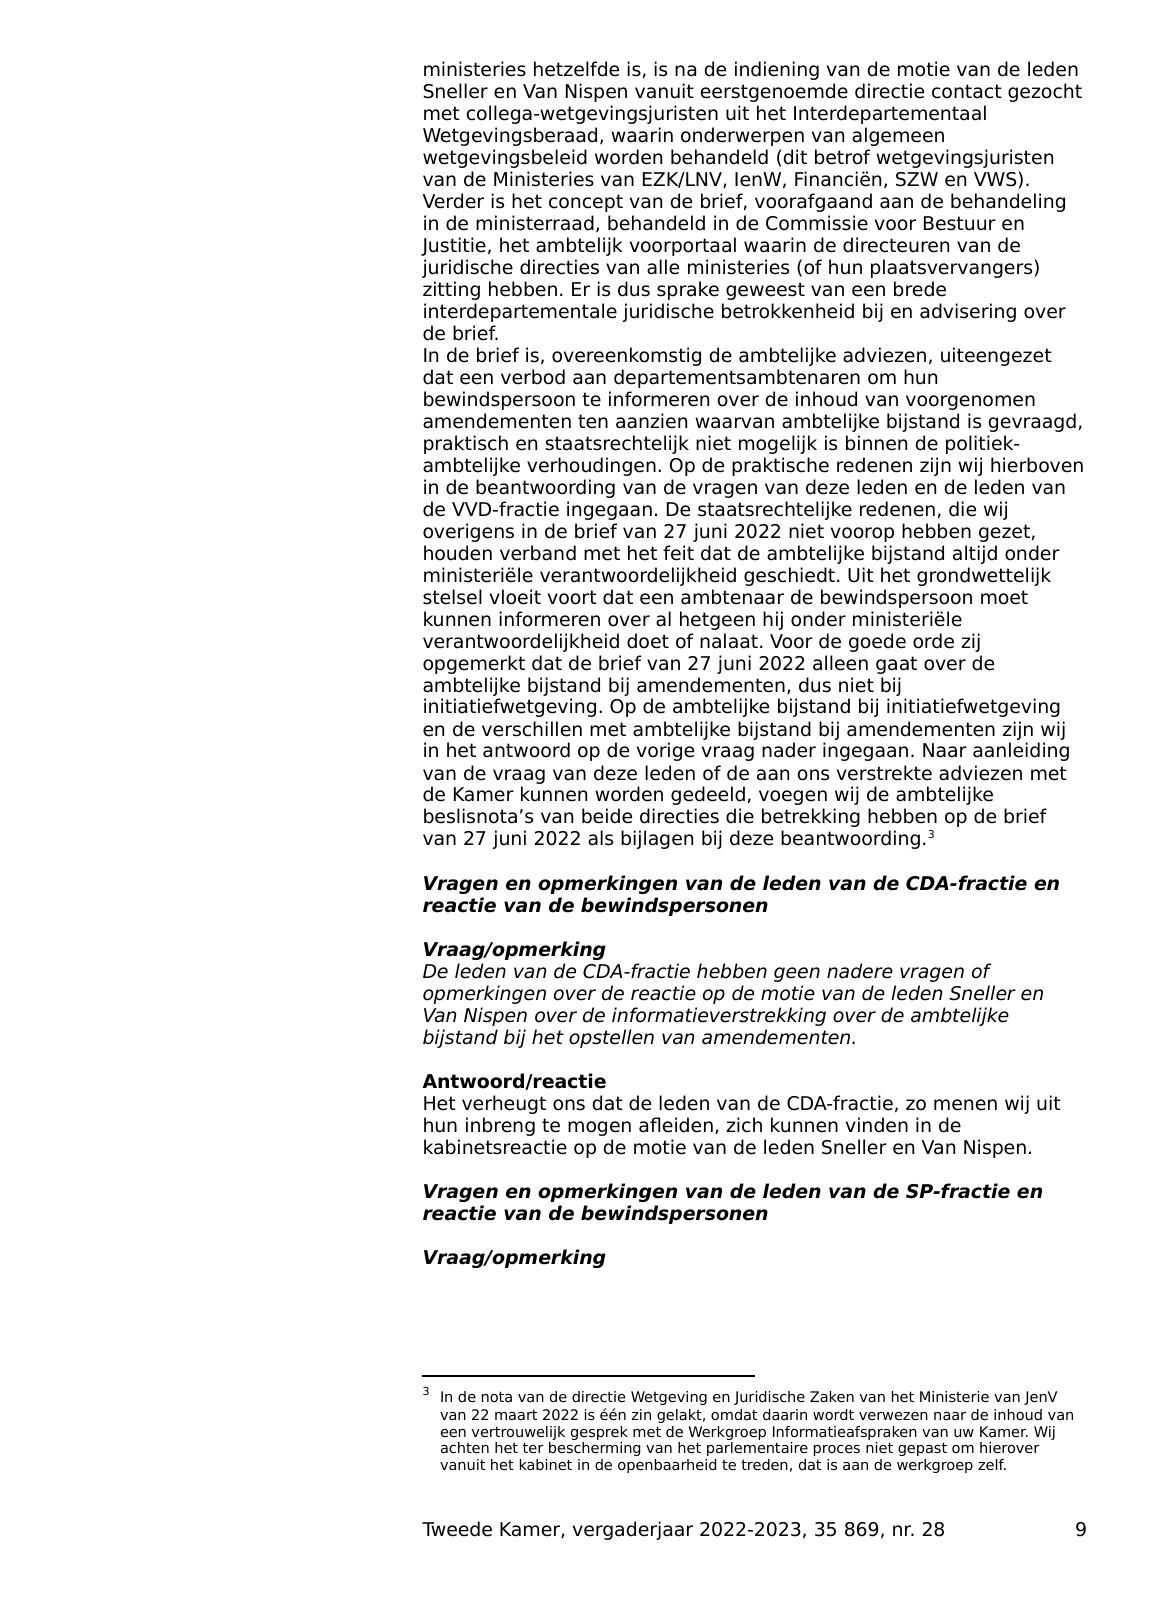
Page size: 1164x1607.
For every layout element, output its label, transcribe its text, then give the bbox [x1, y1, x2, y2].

text Vraag/opmerking [422, 939, 1087, 961]
text Het verheugt ons dat de leden van de CDA-fractie, zo menen wij uit hun inbreng te mogen afleiden, zich kunnen vinden in de kabinetsreactie op de motie van de leden Sneller en Van Nispen. [422, 1093, 1087, 1159]
subtitle Vragen en opmerkingen van de leden van de CDA-fractie en reactie van de bewindspersonen [422, 872, 1087, 916]
subtitle Vragen en opmerkingen van de leden van de SP-fractie en reactie van de bewindspersonen [422, 1181, 1087, 1225]
text In de nota van de directie Wetgeving en Juridische Zaken van het Ministerie van JenV van 22 maart 2022 is één zin gelakt, omdat daarin wordt verwezen naar de inhoud van een vertrouwelijk gesprek met de Werkgroep Informatieafspraken van uw Kamer. Wij achten het ter bescherming van het parlementaire proces niet gepast om hierover vanuit het kabinet in de openbaarheid te treden, dat is aan de werkgroep zelf. [422, 1385, 1087, 1474]
text De leden van de CDA-fractie hebben geen nadere vragen of opmerkingen over de reactie op de motie van de leden Sneller en Van Nispen over de informatieverstrekking over de ambtelijke bijstand bij het opstellen van amendementen. [422, 961, 1087, 1048]
text In de brief is, overeenkomstig de ambtelijke adviezen, uiteengezet dat een verbod aan departementsambtenaren om hun bewindspersoon te informeren over de inhoud van voorgenomen amendementen ten aanzien waarvan ambtelijke bijstand is gevraagd, praktisch en staatsrechtelijk niet mogelijk is binnen de politiek-ambtelijke verhoudingen. Op de praktische redenen zijn wij hierboven in de beantwoording van de vragen van deze leden en de leden van de VVD-fractie ingegaan. De staatsrechtelijke redenen, die wij overigens in de brief van 27 juni 2022 niet voorop hebben gezet, houden verband met het feit dat de ambtelijke bijstand altijd onder ministeriële verantwoordelijkheid geschiedt. Uit het grondwettelijk stelsel vloeit voort dat een ambtenaar de bewindspersoon moet kunnen informeren over al hetgeen hij onder ministeriële verantwoordelijkheid doet of nalaat. Voor de goede orde zij opgemerkt dat de brief van 27 juni 2022 alleen gaat over de ambtelijke bijstand bij amendementen, dus niet bij initiatiefwetgeving. Op de ambtelijke bijstand bij initiatiefwetgeving en de verschillen met ambtelijke bijstand bij amendementen zijn wij in het antwoord op de vorige vraag nader ingegaan. Naar aanleiding van de vraag van deze leden of de aan ons verstrekte adviezen met de Kamer kunnen worden gedeeld, voegen wij de ambtelijke beslisnota’s van beide directies die betrekking hebben op de brief van 27 juni 2022 als bijlagen bij deze beantwoording. [422, 345, 1087, 850]
text Vraag/opmerking [422, 1247, 1087, 1269]
text Antwoord/reactie [422, 1071, 1087, 1093]
text ministeries hetzelfde is, is na de indiening van de motie van de leden Sneller en Van Nispen vanuit eerstgenoemde directie contact gezocht met collega-wetgevingsjuristen uit het Interdepartementaal Wetgevingsberaad, waarin onderwerpen van algemeen wetgevingsbeleid worden behandeld (dit betrof wetgevingsjuristen van de Ministeries van EZK/LNV, IenW, Financiën, SZW en VWS). Verder is het concept van de brief, voorafgaand aan de behandeling in de ministerraad, behandeld in de Commissie voor Bestuur en Justitie, het ambtelijk voorportaal waarin de directeuren van de juridische directies van alle ministeries (of hun plaatsvervangers) zitting hebben. Er is dus sprake geweest van een brede interdepartementale juridische betrokkenheid bij en advisering over de brief. [422, 59, 1087, 345]
